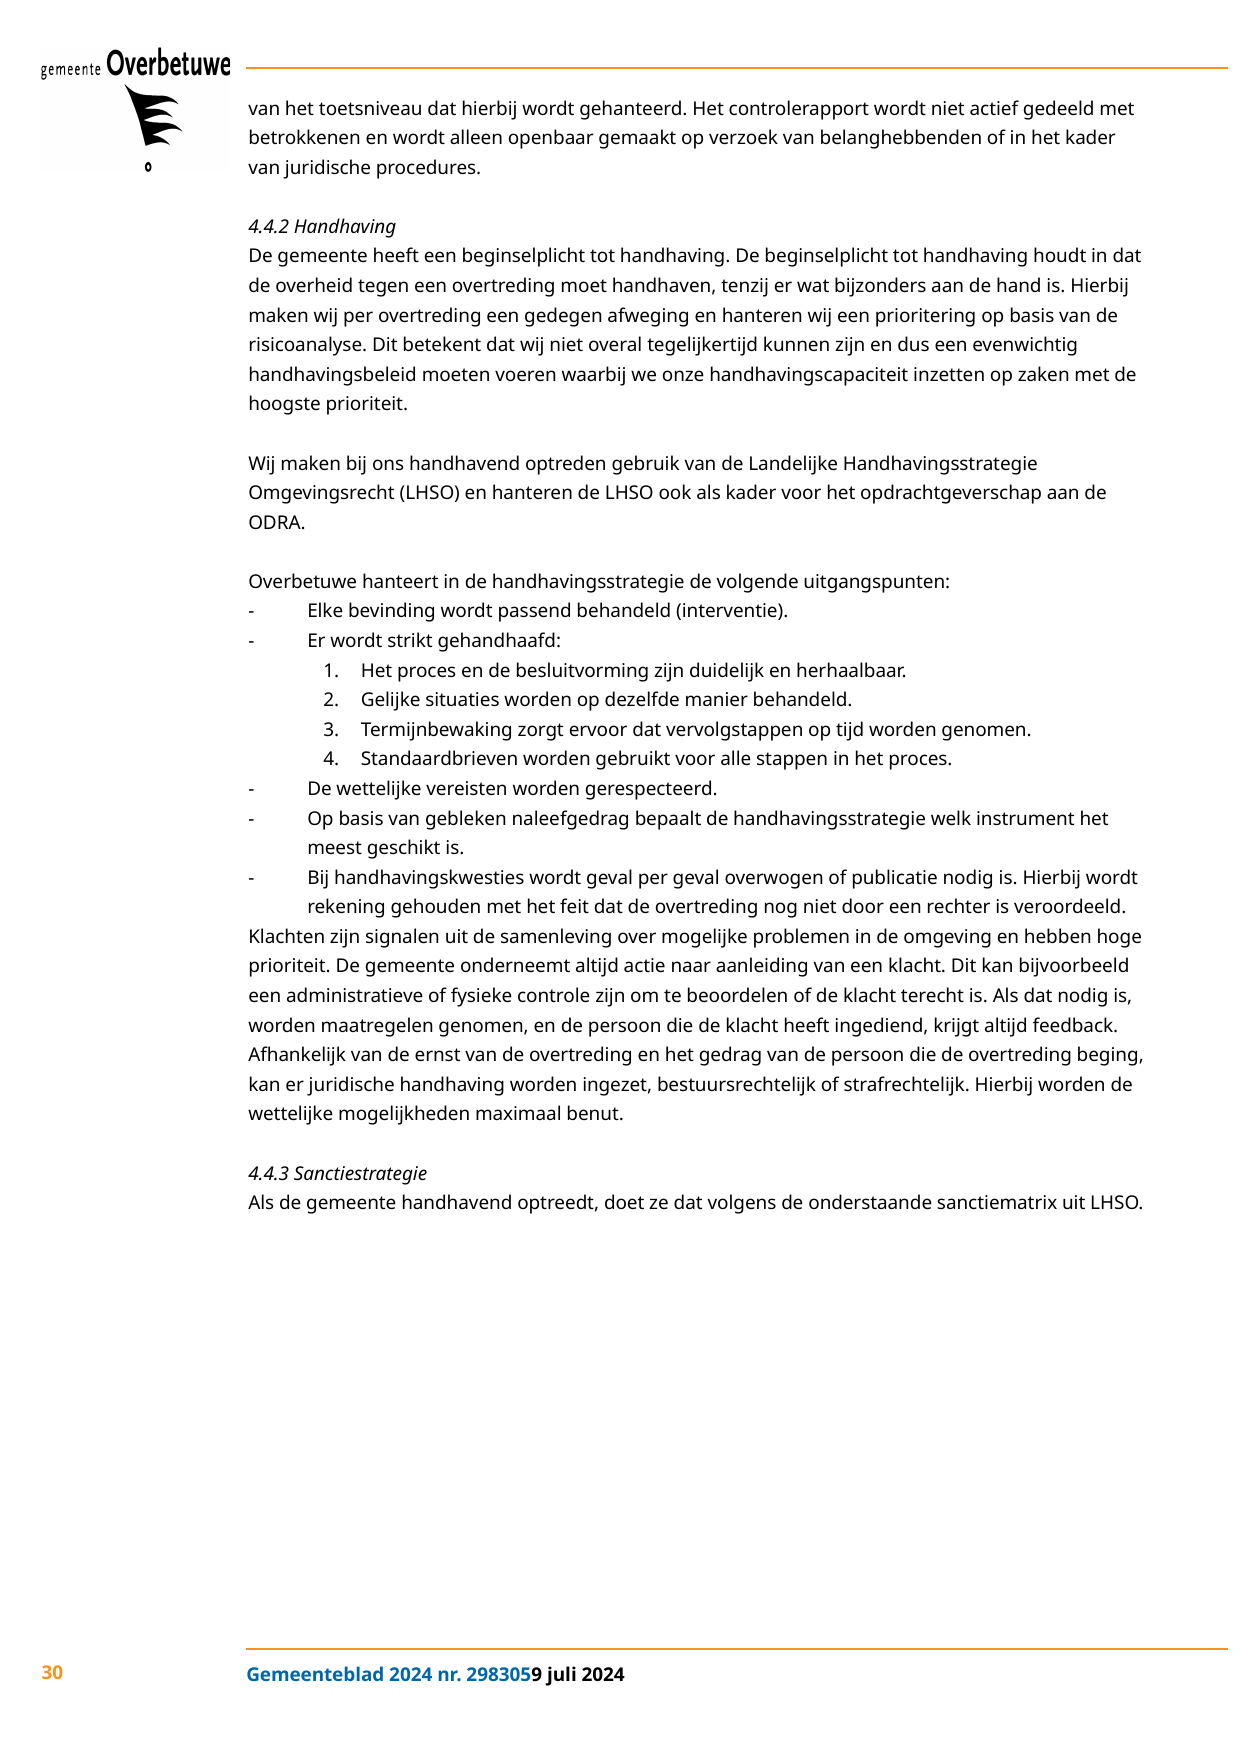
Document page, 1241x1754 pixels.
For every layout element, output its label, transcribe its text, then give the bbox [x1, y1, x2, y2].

list Op basis van gebleken naleefgedrag bepaalt de handhavingsstrategie welk instrument het meest geschikt is. [248, 805, 1152, 860]
list Elke bevinding wordt passend behandeld (interventie). [248, 598, 1152, 623]
picture [41, 47, 231, 172]
text Overbetuwe hanteert in de handhavingsstrategie de volgende uitgangspunten: [248, 568, 1152, 594]
list Standaardbrieven worden gebruikt voor alle stappen in het proces. [323, 746, 1152, 771]
list Gelijke situaties worden op dezelfde manier behandeld. [323, 686, 1152, 712]
text 4.4.3 Sanctiestrategie [248, 1160, 1152, 1186]
text Wij maken bij ons handhavend optreden gebruik van de Landelijke Handhavingsstrategie Omgevingsrecht (LHSO) en hanteren de LHSO ook als kader voor het opdrachtgeverschap aan de ODRA. [248, 450, 1152, 535]
text Klachten zijn signalen uit de samenleving over mogelijke problemen in de omgeving en hebben hoge prioriteit. De gemeente onderneemt altijd actie naar aanleiding van een klacht. Dit kan bijvoorbeeld een administratieve of fysieke controle zijn om te beoordelen of de klacht terecht is. Als dat nodig is, worden maatregelen genomen, en de persoon die de klacht heeft ingediend, krijgt altijd feedback. Afhankelijk van de ernst van de overtreding en het gedrag van de persoon die de overtreding beging, kan er juridische handhaving worden ingezet, bestuursrechtelijk of strafrechtelijk. Hierbij worden de wettelijke mogelijkheden maximaal benut. [248, 923, 1152, 1126]
list Termijnbewaking zorgt ervoor dat vervolgstappen op tijd worden genomen. [323, 716, 1152, 742]
list Bij handhavingskwesties wordt geval per geval overwogen of publicatie nodig is. Hierbij wordt rekening gehouden met het feit dat de overtreding nog niet door een rechter is veroordeeld. [248, 864, 1152, 919]
list Er wordt strikt gehandhaafd: [248, 627, 1152, 653]
text van het toetsniveau dat hierbij wordt gehanteerd. Het controlerapport wordt niet actief gedeeld met betrokkenen en wordt alleen openbaar gemaakt op verzoek van belanghebbenden of in het kader van juridische procedures. [248, 95, 1152, 180]
list De wettelijke vereisten worden gerespecteerd. [248, 775, 1152, 801]
text 4.4.2 Handhaving [248, 213, 1152, 239]
text Als de gemeente handhavend optreedt, doet ze dat volgens de onderstaande sanctiematrix uit LHSO. [248, 1189, 1152, 1215]
text De gemeente heeft een beginselplicht tot handhaving. De beginselplicht tot handhaving houdt in dat de overheid tegen een overtreding moet handhaven, tenzij er wat bijzonders aan de hand is. Hierbij maken wij per overtreding een gedegen afweging en hanteren wij een prioritering op basis van de risicoanalyse. Dit betekent dat wij niet overal tegelijkertijd kunnen zijn en dus een evenwichtig handhavingsbeleid moeten voeren waarbij we onze handhavingscapaciteit inzetten op zaken met de hoogste prioriteit. [248, 243, 1152, 416]
list Het proces en de besluitvorming zijn duidelijk en herhaalbaar. [323, 657, 1152, 683]
